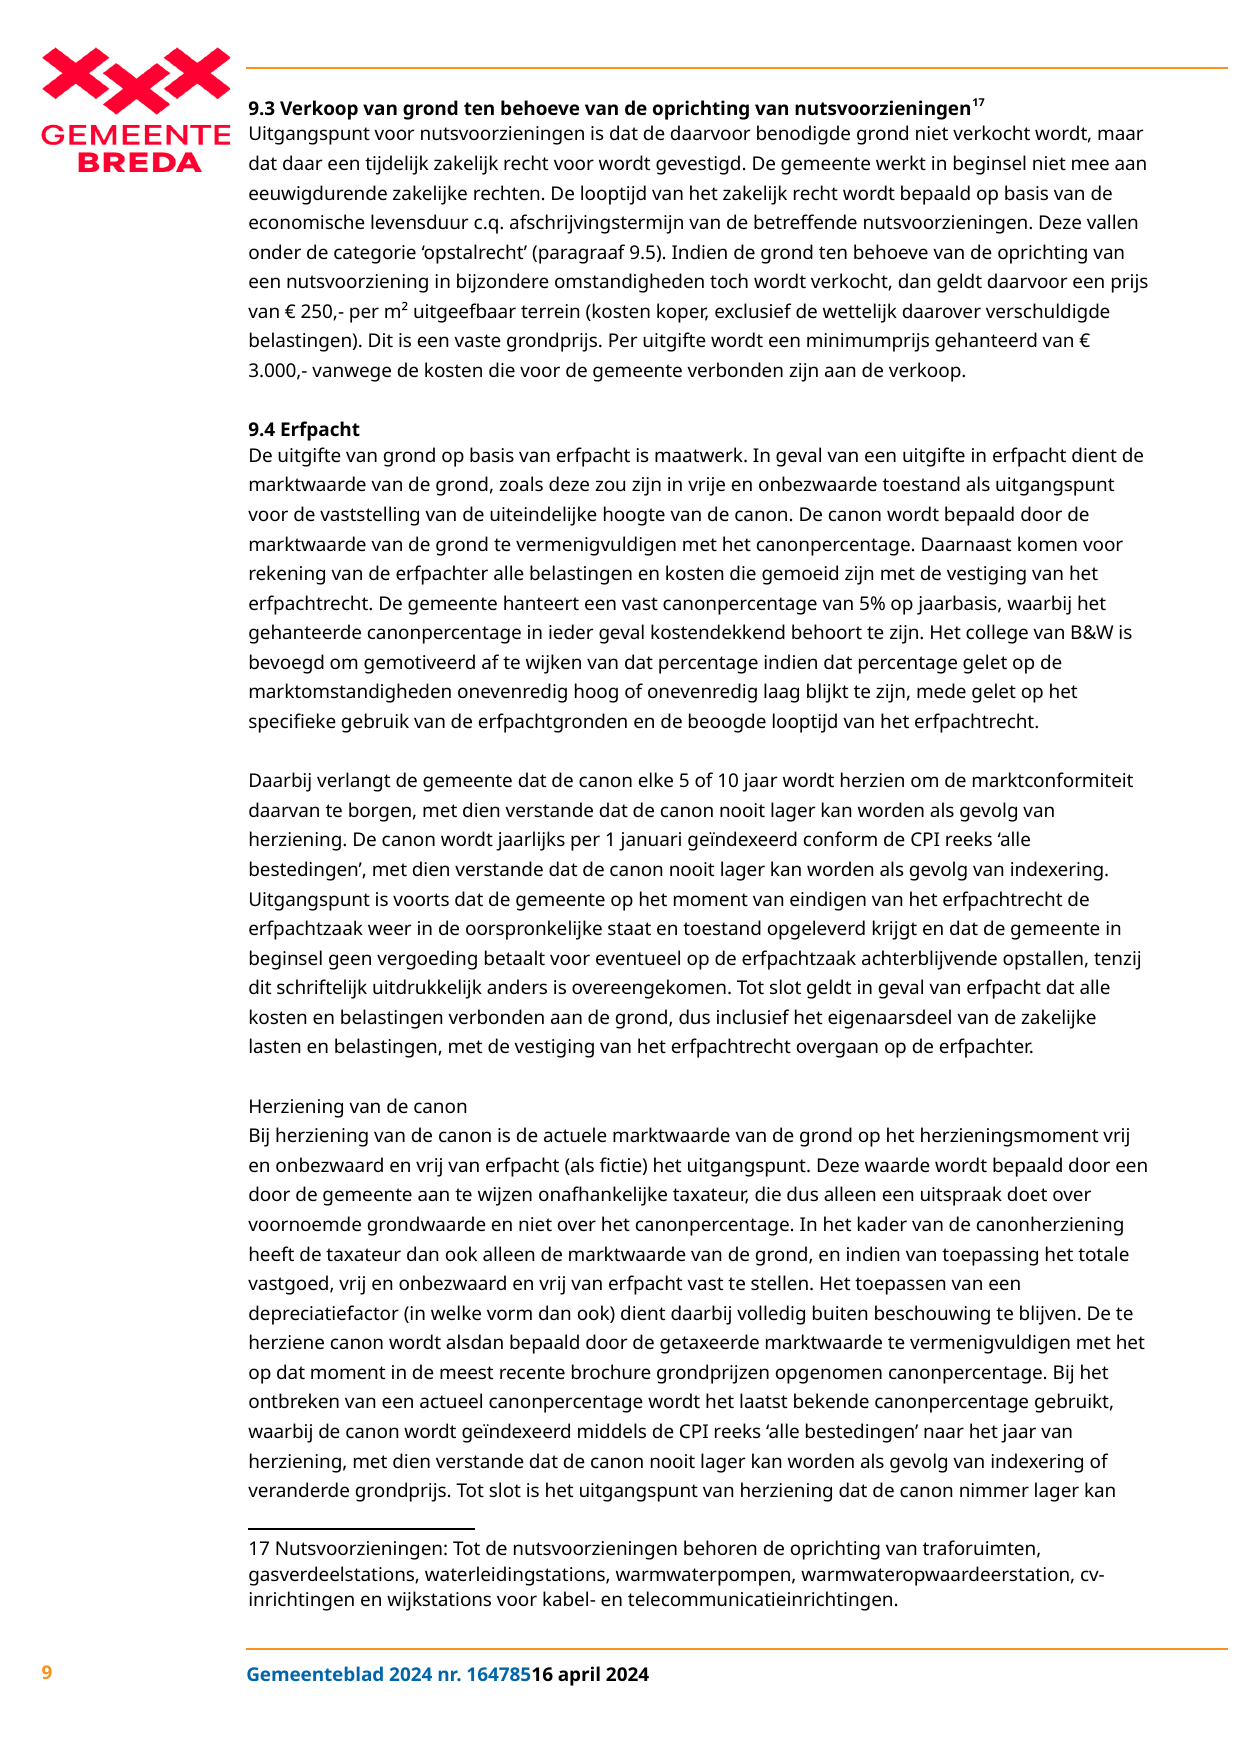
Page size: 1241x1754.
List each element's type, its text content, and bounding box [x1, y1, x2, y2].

text 9.4 Erfpacht [248, 416, 1152, 442]
text De uitgifte van grond op basis van erfpacht is maatwerk. In geval van een uitgifte in erfpacht dient de marktwaarde van de grond, zoals deze zou zijn in vrije en onbezwaarde toestand als uitgangspunt voor de vaststelling van de uiteindelijke hoogte van de canon. De canon wordt bepaald door de marktwaarde van de grond te vermenigvuldigen met het canonpercentage. Daarnaast komen voor rekening van de erfpachter alle belastingen en kosten die gemoeid zijn met de vestiging van het erfpachtrecht. De gemeente hanteert een vast canonpercentage van 5% op jaarbasis, waarbij het gehanteerde canonpercentage in ieder geval kostendekkend behoort te zijn. Het college van B&W is bevoegd om gemotiveerd af te wijken van dat percentage indien dat percentage gelet op de marktomstandigheden onevenredig hoog of onevenredig laag blijkt te zijn, mede gelet op het specifieke gebruik van de erfpachtgronden en de beoogde looptijd van het erfpachtrecht. [248, 442, 1152, 734]
text Daarbij verlangt de gemeente dat de canon elke 5 of 10 jaar wordt herzien om de marktconformiteit daarvan te borgen, met dien verstande dat de canon nooit lager kan worden als gevolg van herziening. De canon wordt jaarlijks per 1 januari geïndexeerd conform de CPI reeks ‘alle bestedingen’, met dien verstande dat de canon nooit lager kan worden als gevolg van indexering. Uitgangspunt is voorts dat de gemeente op het moment van eindigen van het erfpachtrecht de erfpachtzaak weer in de oorspronkelijke staat en toestand opgeleverd krijgt en dat de gemeente in beginsel geen vergoeding betaalt voor eventueel op de erfpachtzaak achterblijvende opstallen, tenzij dit schriftelijk uitdrukkelijk anders is overeengekomen. Tot slot geldt in geval van erfpacht dat alle kosten en belastingen verbonden aan de grond, dus inclusief het eigenaarsdeel van de zakelijke lasten en belastingen, met de vestiging van het erfpachtrecht overgaan op de erfpachter. [248, 767, 1152, 1059]
text Bij herziening van de canon is de actuele marktwaarde van de grond op het herzieningsmoment vrij en onbezwaard en vrij van erfpacht (als fictie) het uitgangspunt. Deze waarde wordt bepaald door een door de gemeente aan te wijzen onafhankelijke taxateur, die dus alleen een uitspraak doet over voornoemde grondwaarde en niet over het canonpercentage. In het kader van de canonherziening heeft de taxateur dan ook alleen de marktwaarde van de grond, en indien van toepassing het totale vastgoed, vrij en onbezwaard en vrij van erfpacht vast te stellen. Het toepassen van een depreciatiefactor (in welke vorm dan ook) dient daarbij volledig buiten beschouwing te blijven. De te herziene canon wordt alsdan bepaald door de getaxeerde marktwaarde te vermenigvuldigen met het op dat moment in de meest recente brochure grondprijzen opgenomen canonpercentage. Bij het ontbreken van een actueel canonpercentage wordt het laatst bekende canonpercentage gebruikt, waarbij de canon wordt geïndexeerd middels de CPI reeks ‘alle bestedingen’ naar het jaar van herziening, met dien verstande dat de canon nooit lager kan worden als gevolg van indexering of veranderde grondprijs. Tot slot is het uitgangspunt van herziening dat de canon nimmer lager kan [248, 1122, 1152, 1503]
text 9.3 Verkoop van grond ten behoeve van de oprichting van nutsvoorzieningen [248, 95, 1152, 121]
text Herziening van de canon [248, 1093, 1152, 1119]
text Nutsvoorzieningen: Tot de nutsvoorzieningen behoren de oprichting van traforuimten, gasverdeelstations, waterleidingstations, warmwaterpompen, warmwateropwaardeerstation, cv-inrichtingen en wijkstations voor kabel- en telecommunicatieinrichtingen. [248, 1535, 1152, 1612]
picture [41, 47, 231, 172]
text Uitgangspunt voor nutsvoorzieningen is dat de daarvoor benodigde grond niet verkocht wordt, maar dat daar een tijdelijk zakelijk recht voor wordt gevestigd. De gemeente werkt in beginsel niet mee aan eeuwigdurende zakelijke rechten. De looptijd van het zakelijk recht wordt bepaald op basis van de economische levensduur c.q. afschrijvingstermijn van de betreffende nutsvoorzieningen. Deze vallen onder de categorie ‘opstalrecht’ (paragraaf 9.5). Indien de grond ten behoeve van de oprichting van een nutsvoorziening in bijzondere omstandigheden toch wordt verkocht, dan geldt daarvoor een prijs van € 250,- per m² uitgeefbaar terrein (kosten koper, exclusief de wettelijk daarover verschuldigde belastingen). Dit is een vaste grondprijs. Per uitgifte wordt een minimumprijs gehanteerd van € 3.000,- vanwege de kosten die voor de gemeente verbonden zijn aan de verkoop. [248, 121, 1152, 383]
